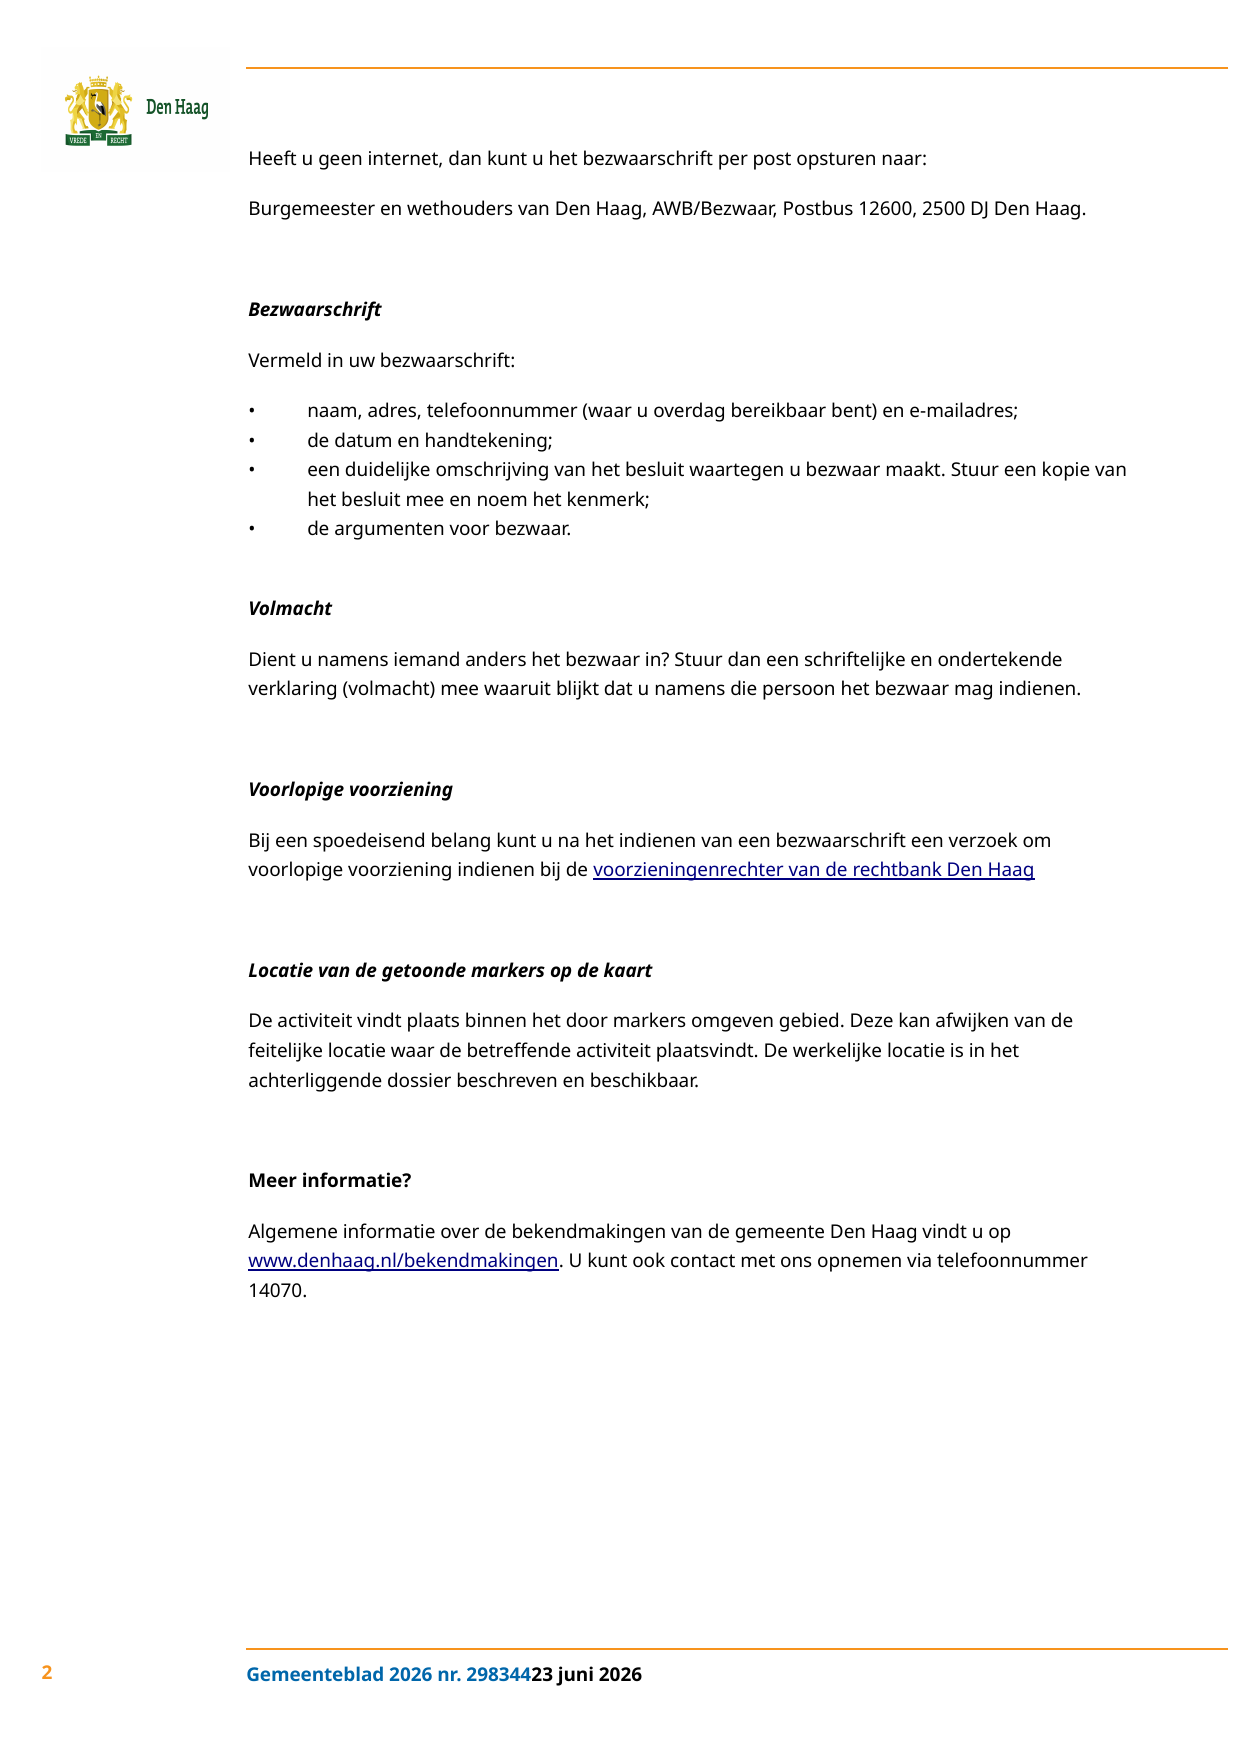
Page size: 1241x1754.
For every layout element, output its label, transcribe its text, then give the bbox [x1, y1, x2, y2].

list een duidelijke omschrijving van het besluit waartegen u bezwaar maakt. Stuur een kopie van het besluit mee en noem het kenmerk; [248, 456, 1152, 512]
text Burgemeester en wethouders van Den Haag, AWB/Bezwaar, Postbus 12600, 2500 DJ Den Haag. [248, 196, 1152, 221]
text Vermeld in uw bezwaarschrift: [248, 347, 1152, 373]
text Voorlopige voorziening [248, 776, 1152, 802]
list de argumenten voor bezwaar. [248, 516, 1152, 541]
text Dient u namens iemand anders het bezwaar in? Stuur dan een schriftelijke en ondertekende verklaring (volmacht) mee waaruit blijkt dat u namens die persoon het bezwaar mag indienen. [248, 646, 1152, 701]
text Locatie van de getoonde markers op de kaart [248, 957, 1152, 983]
text Bezwaarschrift [248, 296, 1152, 322]
list de datum en handtekening; [248, 427, 1152, 453]
text Volmacht [248, 596, 1152, 621]
text Bij een spoedeisend belang kunt u na het indienen van een bezwaarschrift een verzoek om voorlopige voorziening indienen bij de voorzieningenrechter van de rechtbank Den Haag [248, 827, 1152, 882]
text Algemene informatie over de bekendmakingen van de gemeente Den Haag vindt u op www.denhaag.nl/bekendmakingen. U kunt ook contact met ons opnemen via telefoonnummer 14070. [248, 1218, 1152, 1303]
list naam, adres, telefoonnummer (waar u overdag bereikbaar bent) en e-mailadres; [248, 397, 1152, 423]
text Heeft u geen internet, dan kunt u het bezwaarschrift per post opsturen naar: [248, 145, 1152, 171]
text Meer informatie? [248, 1168, 1152, 1193]
picture [41, 47, 231, 172]
text De activiteit vindt plaats binnen het door markers omgeven gebied. Deze kan afwijken van de feitelijke locatie waar de betreffende activiteit plaatsvindt. De werkelijke locatie is in het achterliggende dossier beschreven en beschikbaar. [248, 1008, 1152, 1093]
